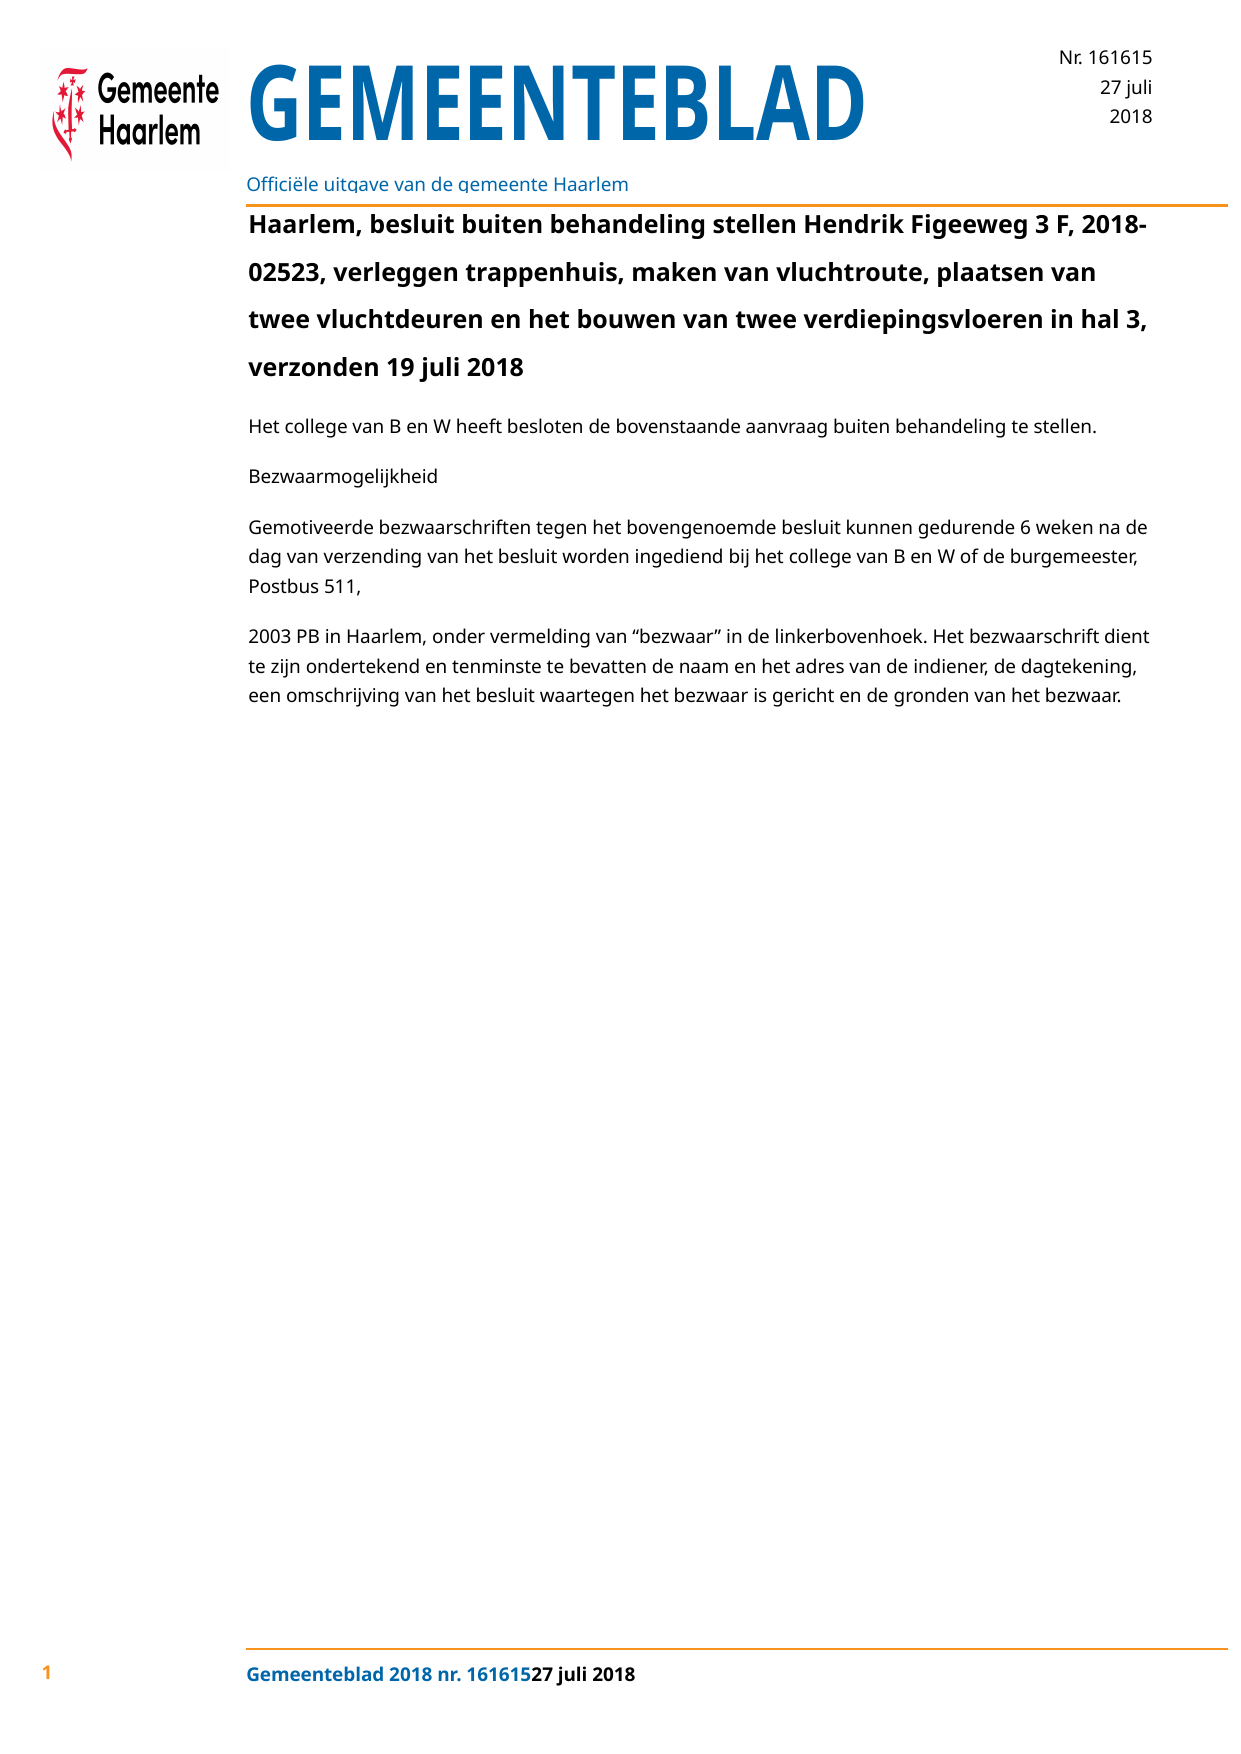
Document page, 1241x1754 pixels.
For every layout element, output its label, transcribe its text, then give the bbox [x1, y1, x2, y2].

text Het college van B en W heeft besloten de bovenstaande aanvraag buiten behandeling te stellen. [248, 413, 1152, 439]
text Haarlem, besluit buiten behandeling stellen Hendrik Figeeweg 3 F, 2018-02523, verleggen trappenhuis, maken van vluchtroute, plaatsen van twee vluchtdeuren en het bouwen van twee verdiepingsvloeren in hal 3, verzonden 19 juli 2018 [248, 207, 1152, 384]
text Gemotiveerde bezwaarschriften tegen het bovengenoemde besluit kunnen gedurende 6 weken na de dag van verzending van het besluit worden ingediend bij het college van B en W of de burgemeester, Postbus 511, [248, 514, 1152, 599]
text 2003 PB in Haarlem, onder vermelding van “bezwaar” in de linkerbovenhoek. Het bezwaarschrift dient te zijn ondertekend en tenminste te bevatten de naam en het adres van de indiener, de dagtekening, een omschrijving van het besluit waartegen het bezwaar is gericht en de gronden van het bezwaar. [248, 623, 1152, 708]
text Bezwaarmogelijkheid [248, 463, 1152, 489]
picture [41, 47, 231, 172]
